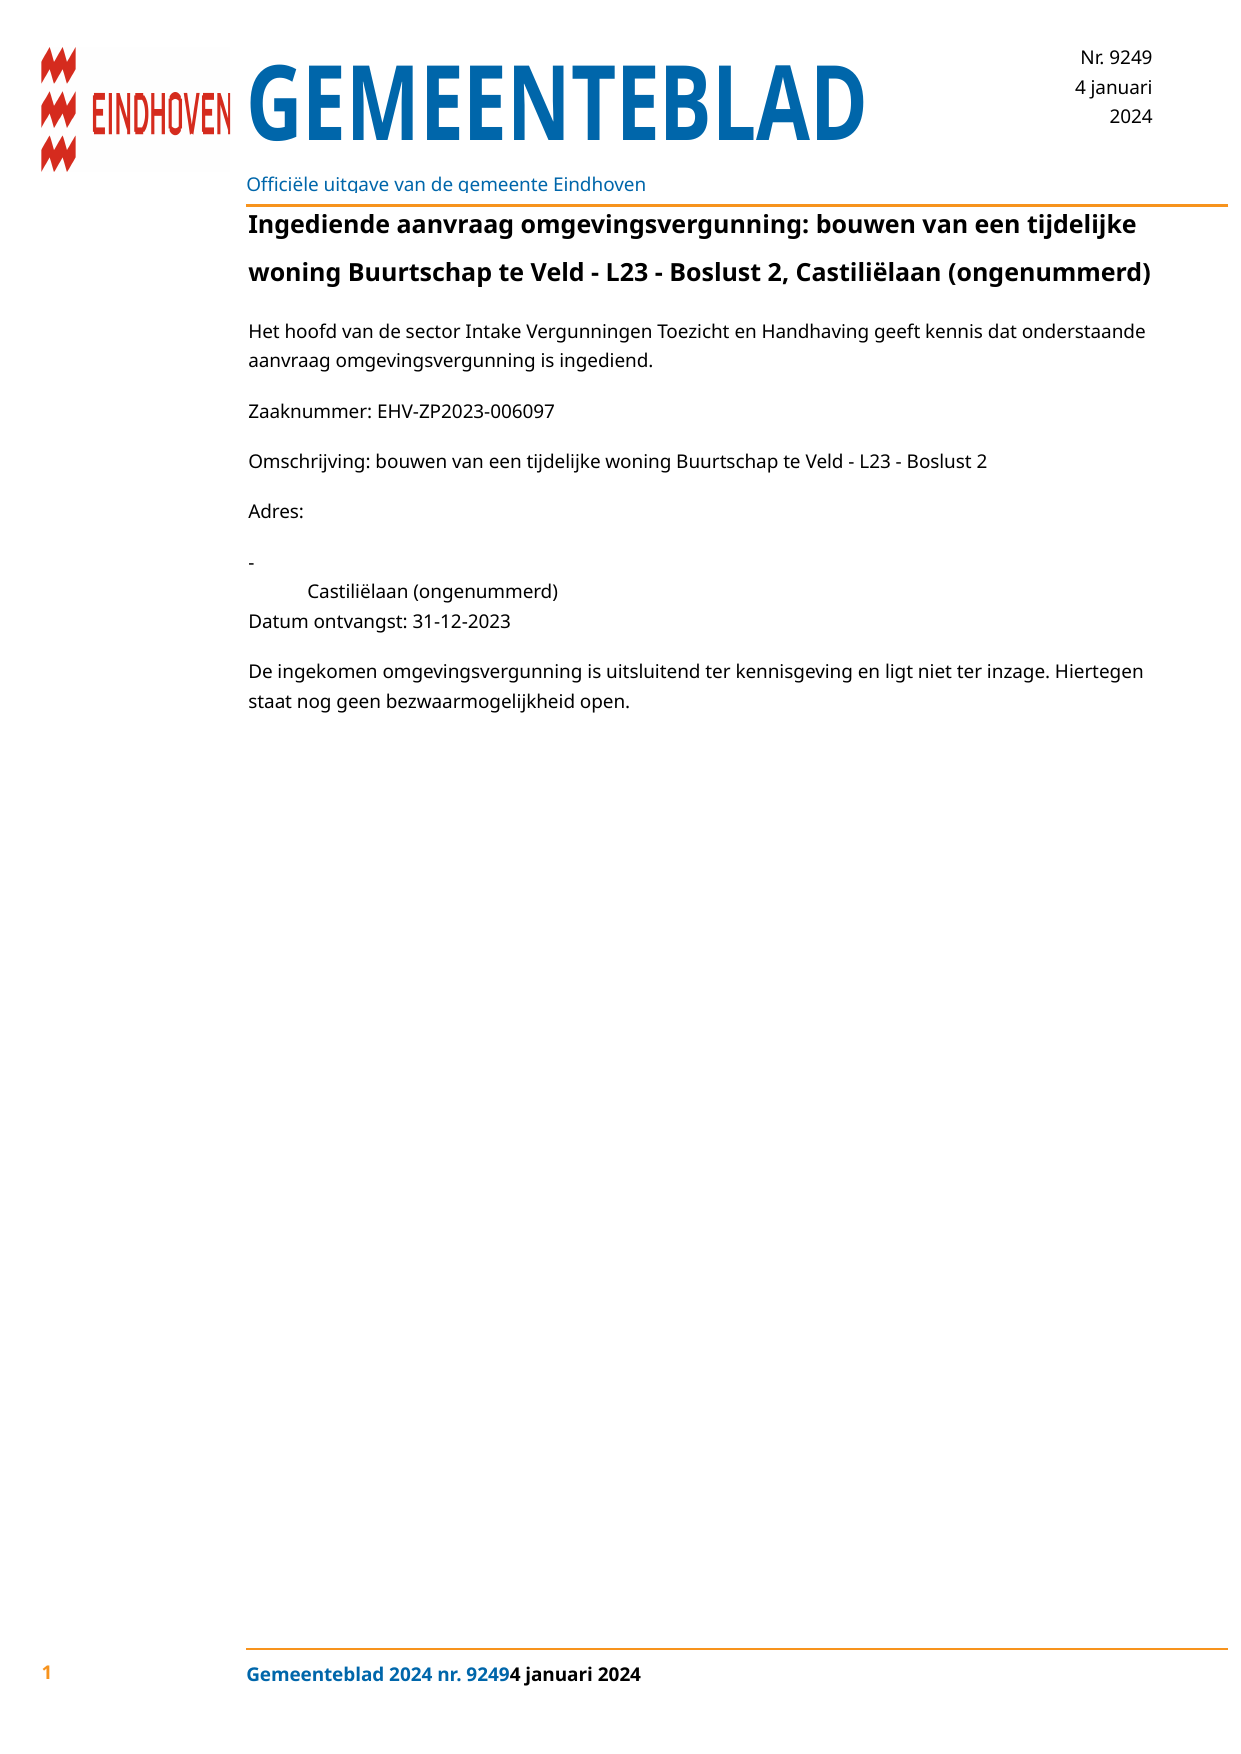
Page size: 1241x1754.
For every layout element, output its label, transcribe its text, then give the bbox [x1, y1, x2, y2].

picture [41, 47, 231, 172]
text Datum ontvangst: 31-12-2023 [248, 608, 1152, 634]
text Adres: [248, 499, 1152, 524]
text Ingediende aanvraag omgevingsvergunning: bouwen van een tijdelijke woning Buurtschap te Veld - L23 - Boslust 2, Castiliëlaan (ongenummerd) [248, 207, 1152, 288]
text De ingekomen omgevingsvergunning is uitsluitend ter kennisgeving en ligt niet ter inzage. Hiertegen staat nog geen bezwaarmogelijkheid open. [248, 659, 1152, 714]
list Castiliëlaan (ongenummerd) [248, 579, 1152, 604]
text Zaaknummer: EHV-ZP2023-006097 [248, 398, 1152, 424]
text Omschrijving: bouwen van een tijdelijke woning Buurtschap te Veld - L23 - Boslust 2 [248, 448, 1152, 474]
text Het hoofd van de sector Intake Vergunningen Toezicht en Handhaving geeft kennis dat onderstaande aanvraag omgevingsvergunning is ingediend. [248, 318, 1152, 373]
